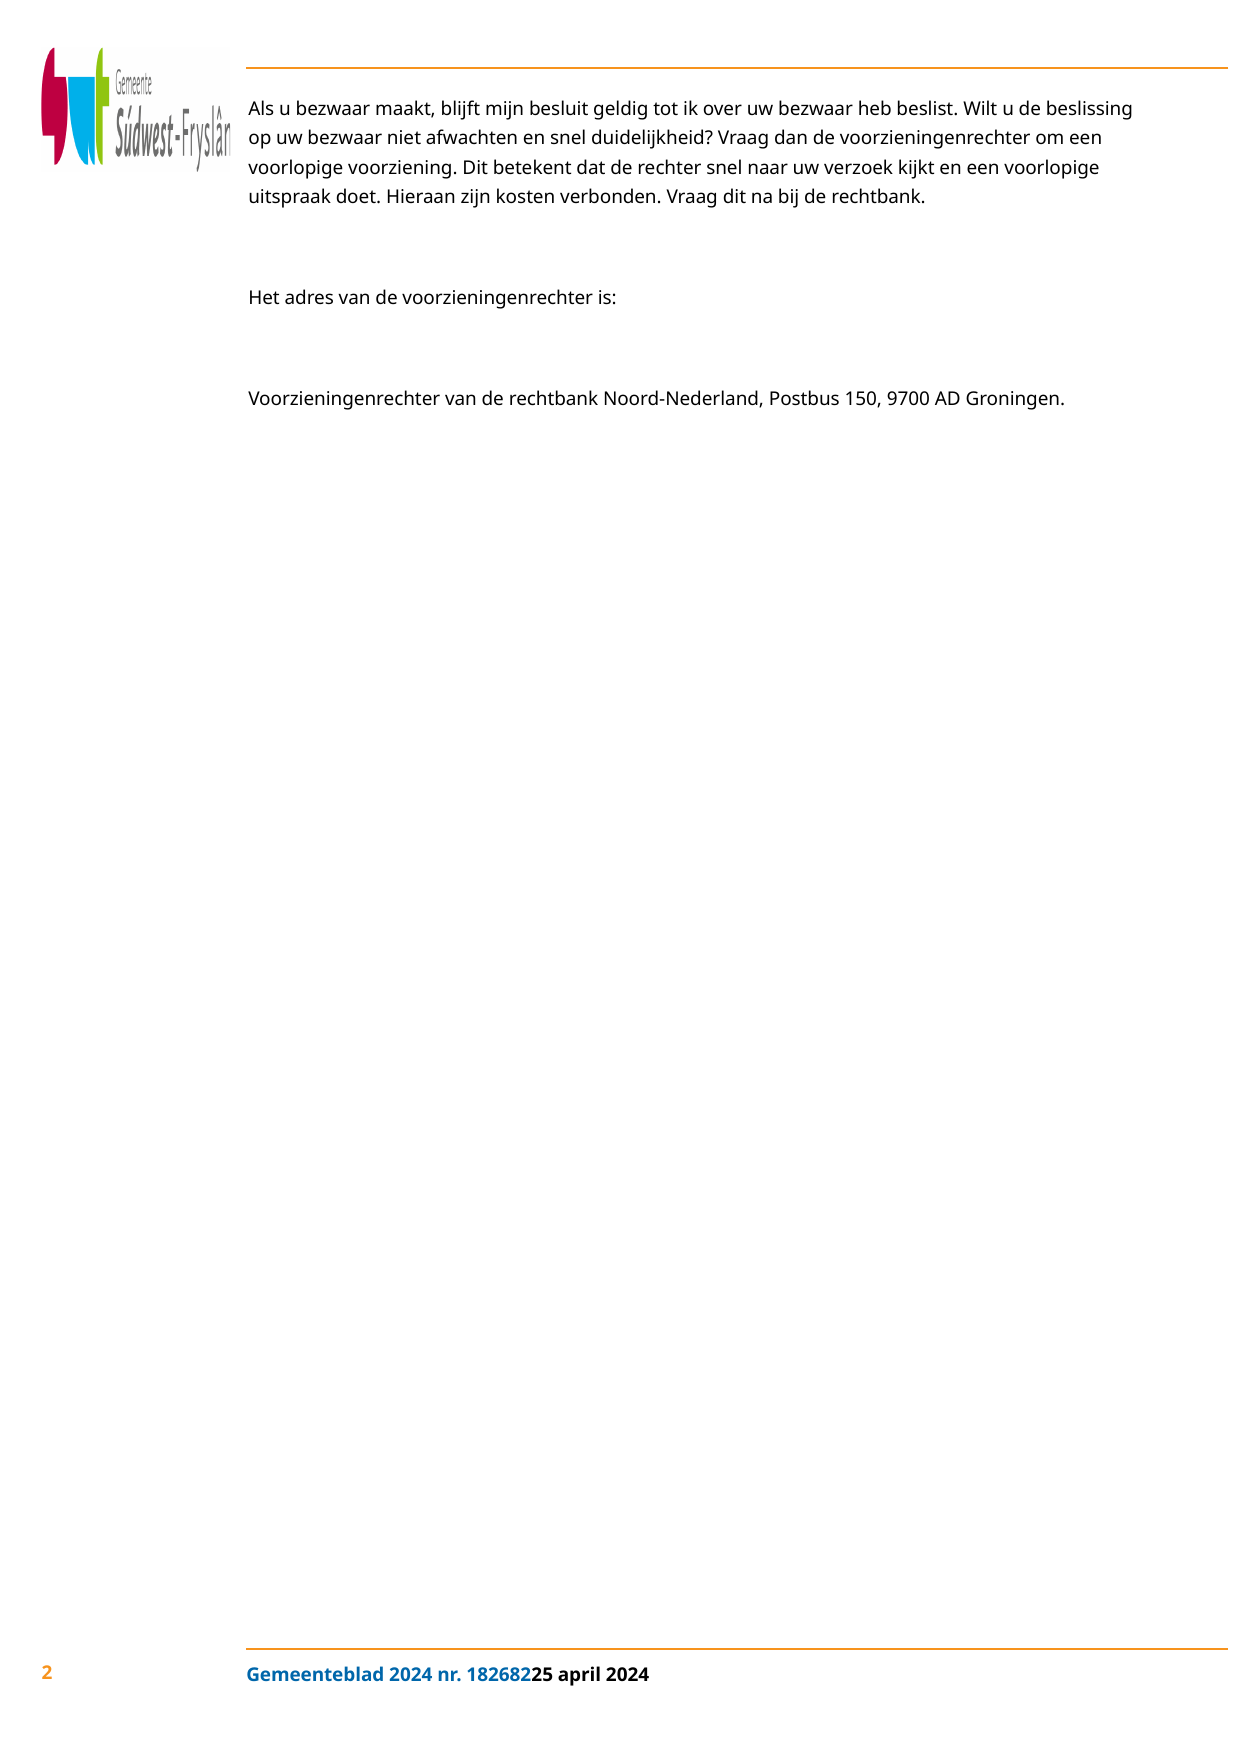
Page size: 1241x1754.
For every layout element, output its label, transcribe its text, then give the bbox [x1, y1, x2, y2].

text Als u bezwaar maakt, blijft mijn besluit geldig tot ik over uw bezwaar heb beslist. Wilt u de beslissing op uw bezwaar niet afwachten en snel duidelijkheid? Vraag dan de voorzieningenrechter om een voorlopige voorziening. Dit betekent dat de rechter snel naar uw verzoek kijkt en een voorlopige uitspraak doet. Hieraan zijn kosten verbonden. Vraag dit na bij de rechtbank. [248, 95, 1152, 209]
picture [41, 47, 231, 172]
text Het adres van de voorzieningenrechter is: [248, 284, 1152, 310]
text Voorzieningenrechter van de rechtbank Noord-Nederland, Postbus 150, 9700 AD Groningen. [248, 385, 1152, 411]
